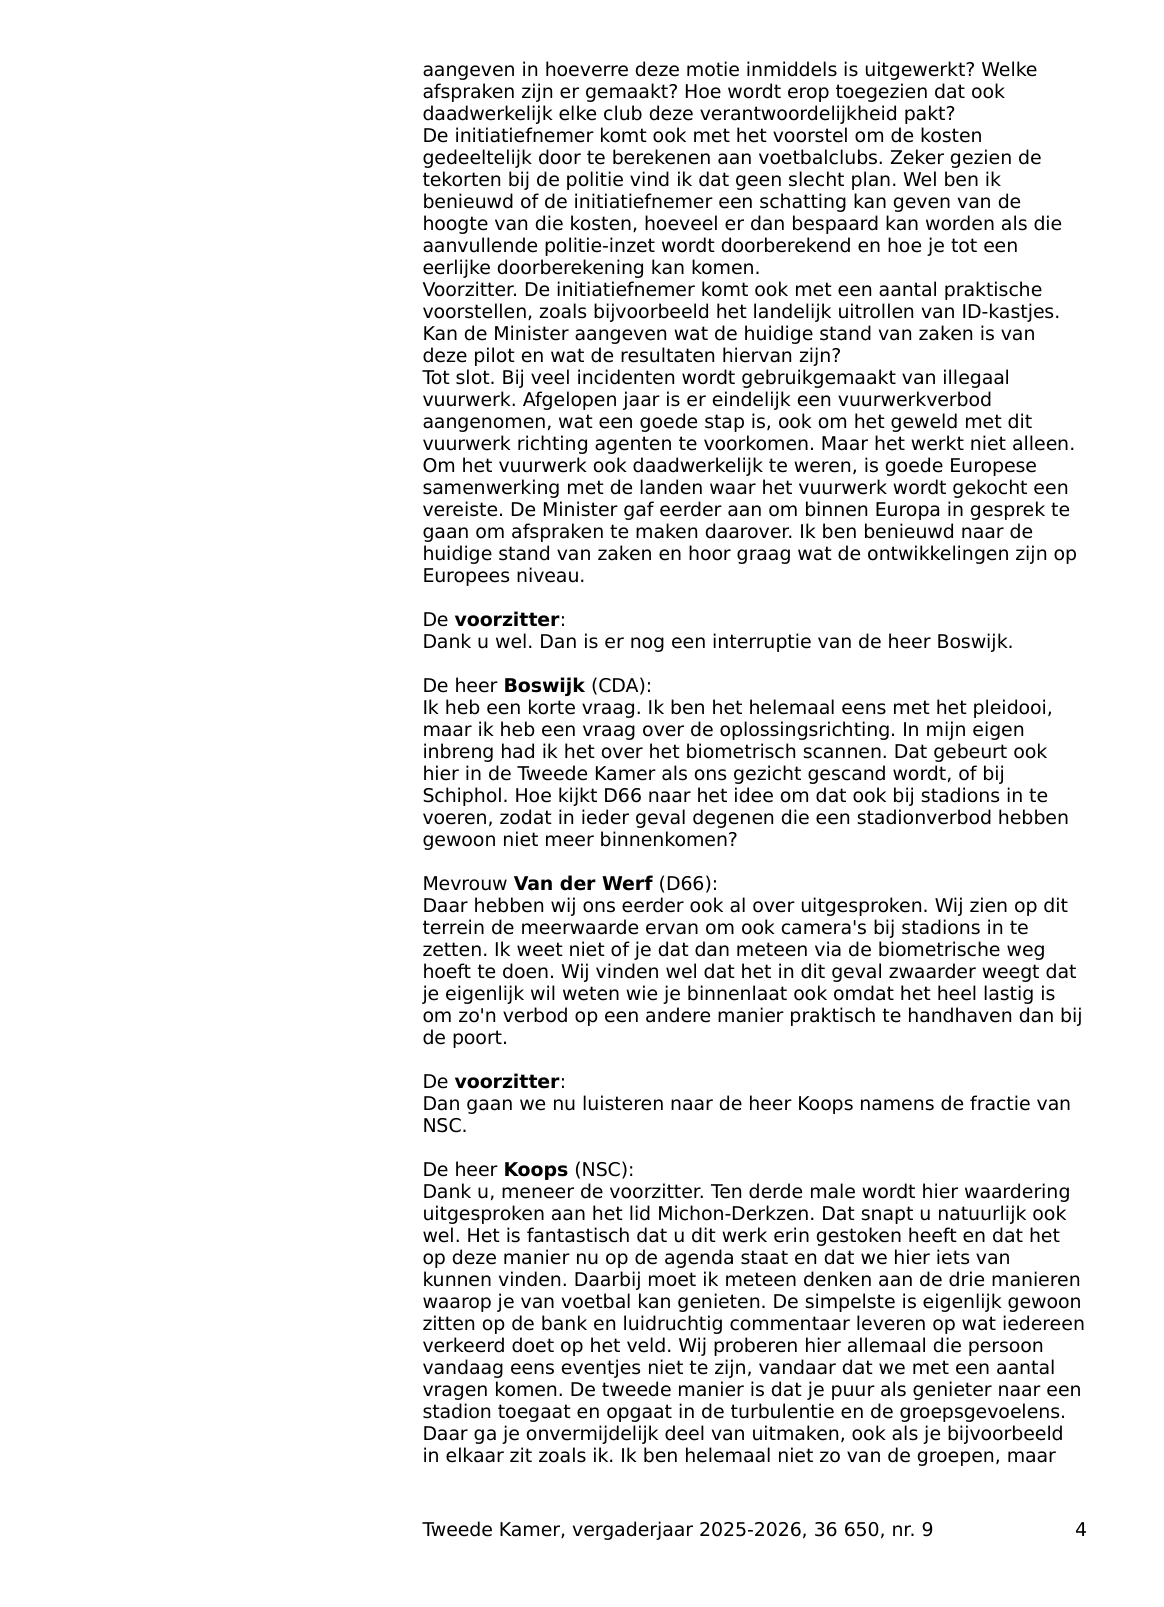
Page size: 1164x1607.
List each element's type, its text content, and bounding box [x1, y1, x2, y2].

text De initiatiefnemer komt ook met het voorstel om de kosten gedeeltelijk door te berekenen aan voetbalclubs. Zeker gezien de tekorten bij de politie vind ik dat geen slecht plan. Wel ben ik benieuwd of de initiatiefnemer een schatting kan geven van de hoogte van die kosten, hoeveel er dan bespaard kan worden als die aanvullende politie-inzet wordt doorberekend en hoe je tot een eerlijke doorberekening kan komen. [422, 125, 1087, 279]
text Tot slot. Bij veel incidenten wordt gebruikgemaakt van illegaal vuurwerk. Afgelopen jaar is er eindelijk een vuurwerkverbod aangenomen, wat een goede stap is, ook om het geweld met dit vuurwerk richting agenten te voorkomen. Maar het werkt niet alleen. Om het vuurwerk ook daadwerkelijk te weren, is goede Europese samenwerking met de landen waar het vuurwerk wordt gekocht een vereiste. De Minister gaf eerder aan om binnen Europa in gesprek te gaan om afspraken te maken daarover. Ik ben benieuwd naar de huidige stand van zaken en hoor graag wat de ontwikkelingen zijn op Europees niveau. [422, 367, 1087, 587]
text Dank u wel. Dan is er nog een interruptie van de heer Boswijk. [422, 631, 1087, 653]
text De heer Koops (NSC): [422, 1159, 1087, 1181]
text Dank u, meneer de voorzitter. Ten derde male wordt hier waardering uitgesproken aan het lid Michon-Derkzen. Dat snapt u natuurlijk ook wel. Het is fantastisch dat u dit werk erin gestoken heeft en dat het op deze manier nu op de agenda staat en dat we hier iets van kunnen vinden. Daarbij moet ik meteen denken aan de drie manieren waarop je van voetbal kan genieten. De simpelste is eigenlijk gewoon zitten op de bank en luidruchtig commentaar leveren op wat iedereen verkeerd doet op het veld. Wij proberen hier allemaal die persoon vandaag eens eventjes niet te zijn, vandaar dat we met een aantal vragen komen. De tweede manier is dat je puur als genieter naar een stadion toegaat en opgaat in de turbulentie en de groepsgevoelens. Daar ga je onvermijdelijk deel van uitmaken, ook als je bijvoorbeeld in elkaar zit zoals ik. Ik ben helemaal niet zo van de groepen, maar [422, 1181, 1087, 1467]
text Mevrouw Van der Werf (D66): [422, 873, 1087, 895]
text De heer Boswijk (CDA): [422, 675, 1087, 697]
text Dan gaan we nu luisteren naar de heer Koops namens de fractie van NSC. [422, 1093, 1087, 1137]
text Daar hebben wij ons eerder ook al over uitgesproken. Wij zien op dit terrein de meerwaarde ervan om ook camera's bij stadions in te zetten. Ik weet niet of je dat dan meteen via de biometrische weg hoeft te doen. Wij vinden wel dat het in dit geval zwaarder weegt dat je eigenlijk wil weten wie je binnenlaat ook omdat het heel lastig is om zo'n verbod op een andere manier praktisch te handhaven dan bij de poort. [422, 895, 1087, 1049]
text De voorzitter: [422, 1071, 1087, 1093]
text aangeven in hoeverre deze motie inmiddels is uitgewerkt? Welke afspraken zijn er gemaakt? Hoe wordt erop toegezien dat ook daadwerkelijk elke club deze verantwoordelijkheid pakt? [422, 59, 1087, 125]
text Ik heb een korte vraag. Ik ben het helemaal eens met het pleidooi, maar ik heb een vraag over de oplossingsrichting. In mijn eigen inbreng had ik het over het biometrisch scannen. Dat gebeurt ook hier in de Tweede Kamer als ons gezicht gescand wordt, of bij Schiphol. Hoe kijkt D66 naar het idee om dat ook bij stadions in te voeren, zodat in ieder geval degenen die een stadionverbod hebben gewoon niet meer binnenkomen? [422, 697, 1087, 851]
text Voorzitter. De initiatiefnemer komt ook met een aantal praktische voorstellen, zoals bijvoorbeeld het landelijk uitrollen van ID-kastjes. Kan de Minister aangeven wat de huidige stand van zaken is van deze pilot en wat de resultaten hiervan zijn? [422, 279, 1087, 367]
text De voorzitter: [422, 609, 1087, 631]
